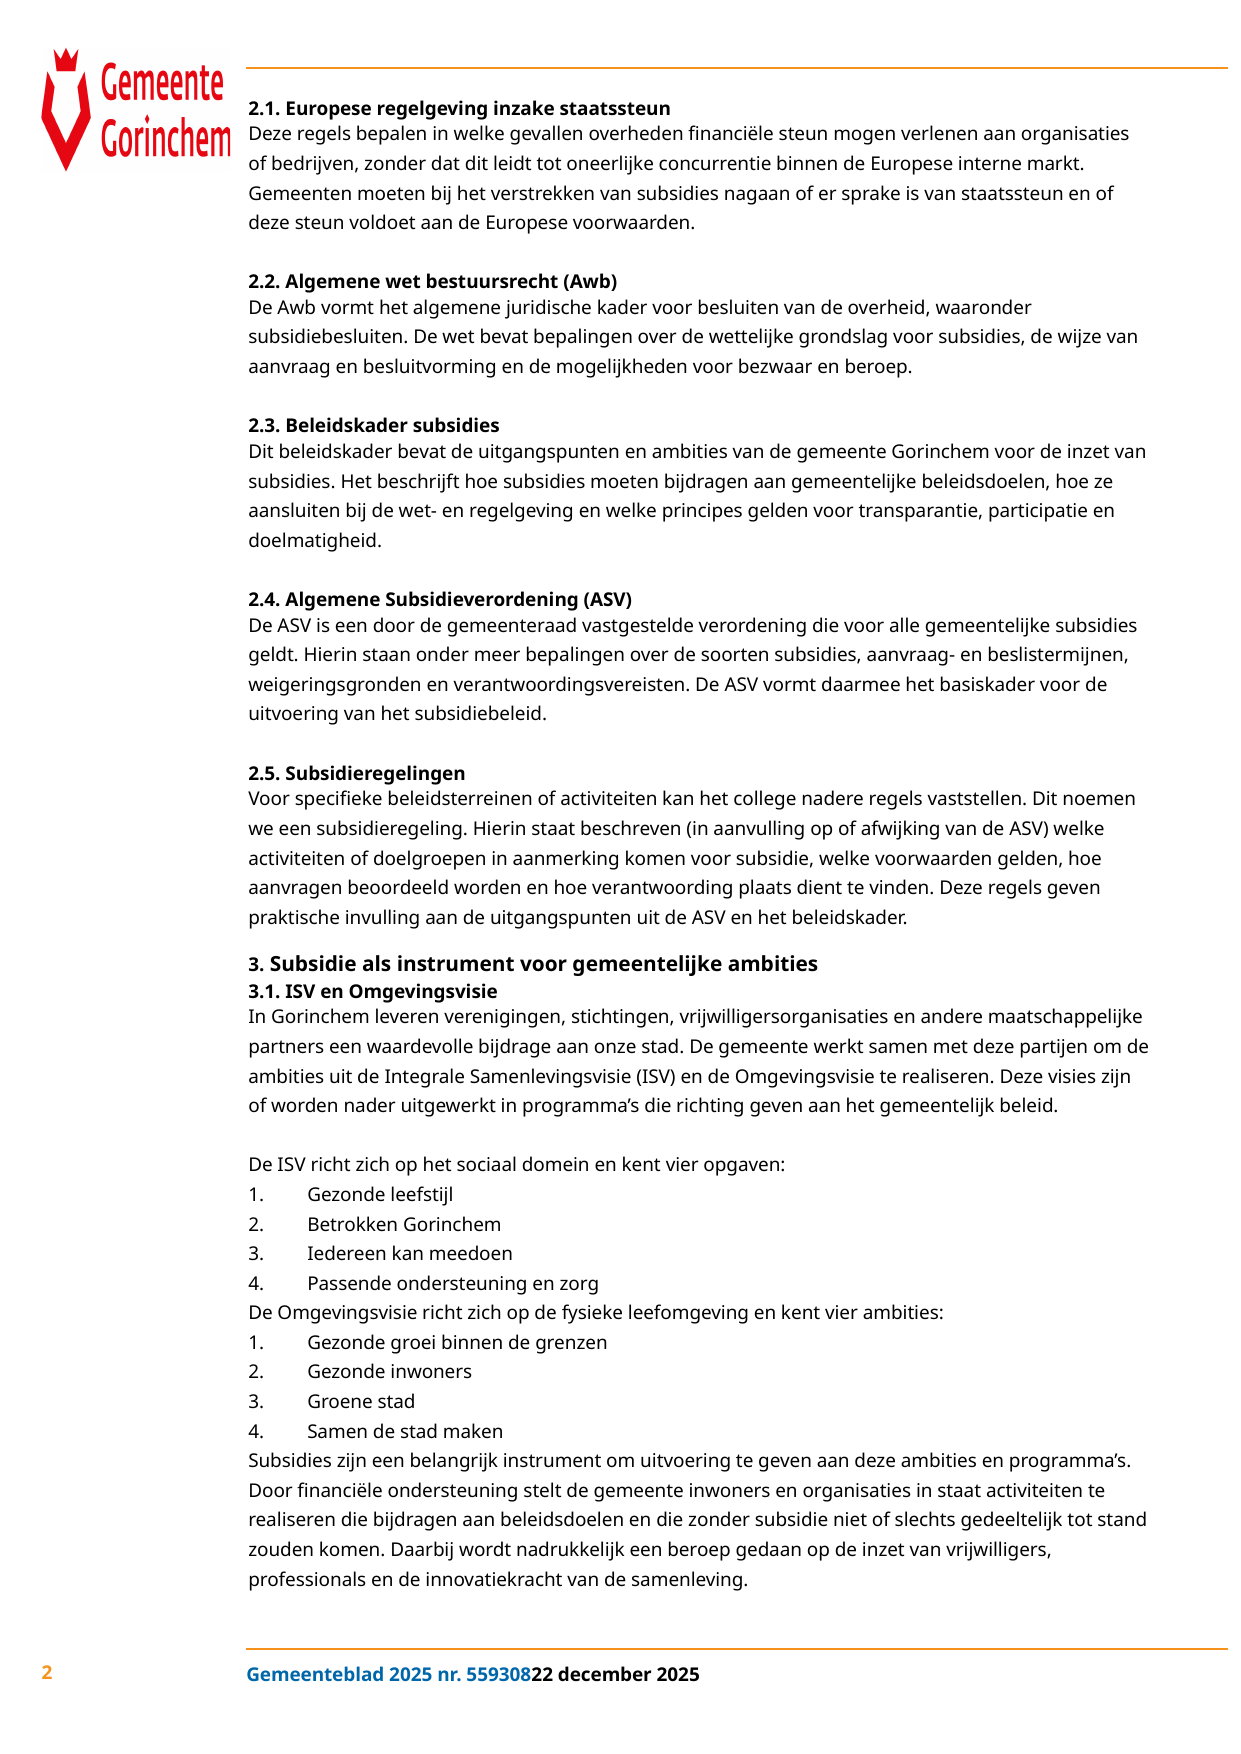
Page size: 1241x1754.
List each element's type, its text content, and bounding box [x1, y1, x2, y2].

list Gezonde groei binnen de grenzen [248, 1329, 1152, 1355]
text 2.1. Europese regelgeving inzake staatssteun [248, 95, 1152, 121]
list Groene stad [248, 1388, 1152, 1414]
text 3.1. ISV en Omgevingsvisie [248, 978, 1152, 1004]
text In Gorinchem leveren verenigingen, stichtingen, vrijwilligersorganisaties en andere maatschappelijke partners een waardevolle bijdrage aan onze stad. De gemeente werkt samen met deze partijen om de ambities uit de Integrale Samenlevingsvisie (ISV) en de Omgevingsvisie te realiseren. Deze visies zijn of worden nader uitgewerkt in programma’s die richting geven aan het gemeentelijk beleid. [248, 1004, 1152, 1118]
text 2.5. Subsidieregelingen [248, 760, 1152, 786]
text Deze regels bepalen in welke gevallen overheden financiële steun mogen verlenen aan organisaties of bedrijven, zonder dat dit leidt tot oneerlijke concurrentie binnen de Europese interne markt. Gemeenten moeten bij het verstrekken van subsidies nagaan of er sprake is van staatssteun en of deze steun voldoet aan de Europese voorwaarden. [248, 121, 1152, 235]
text De ISV richt zich op het sociaal domein en kent vier opgaven: [248, 1152, 1152, 1177]
list Gezonde leefstijl [248, 1181, 1152, 1207]
list Gezonde inwoners [248, 1359, 1152, 1384]
list Samen de stad maken [248, 1418, 1152, 1443]
text Voor specifieke beleidsterreinen of activiteiten kan het college nadere regels vaststellen. Dit noemen we een subsidieregeling. Hierin staat beschreven (in aanvulling op of afwijking van de ASV) welke activiteiten of doelgroepen in aanmerking komen voor subsidie, welke voorwaarden gelden, hoe aanvragen beoordeeld worden en hoe verantwoording plaats dient te vinden. Deze regels geven praktische invulling aan de uitgangspunten uit de ASV en het beleidskader. [248, 786, 1152, 929]
text Subsidies zijn een belangrijk instrument om uitvoering te geven aan deze ambities en programma’s. Door financiële ondersteuning stelt de gemeente inwoners en organisaties in staat activiteiten te realiseren die bijdragen aan beleidsdoelen en die zonder subsidie niet of slechts gedeeltelijk tot stand zouden komen. Daarbij wordt nadrukkelijk een beroep gedaan op de inzet van vrijwilligers, professionals en de innovatiekracht van de samenleving. [248, 1447, 1152, 1591]
list Passende ondersteuning en zorg [248, 1270, 1152, 1296]
text De ASV is een door de gemeenteraad vastgestelde verordening die voor alle gemeentelijke subsidies geldt. Hierin staan onder meer bepalingen over de soorten subsidies, aanvraag- en beslistermijnen, weigeringsgronden en verantwoordingsvereisten. De ASV vormt daarmee het basiskader voor de uitvoering van het subsidiebeleid. [248, 612, 1152, 726]
text 2.4. Algemene Subsidieverordening (ASV) [248, 586, 1152, 612]
list Betrokken Gorinchem [248, 1211, 1152, 1236]
text De Awb vormt het algemene juridische kader voor besluiten van de overheid, waaronder subsidiebesluiten. De wet bevat bepalingen over de wettelijke grondslag voor subsidies, de wijze van aanvraag en besluitvorming en de mogelijkheden voor bezwaar en beroep. [248, 294, 1152, 379]
text Dit beleidskader bevat de uitgangspunten en ambities van de gemeente Gorinchem voor de inzet van subsidies. Het beschrijft hoe subsidies moeten bijdragen aan gemeentelijke beleidsdoelen, hoe ze aansluiten bij de wet- en regelgeving en welke principes gelden voor transparantie, participatie en doelmatigheid. [248, 438, 1152, 553]
text De Omgevingsvisie richt zich op de fysieke leefomgeving en kent vier ambities: [248, 1299, 1152, 1325]
text 2.3. Beleidskader subsidies [248, 412, 1152, 438]
picture [41, 47, 231, 172]
text 3. Subsidie als instrument voor gemeentelijke ambities [248, 949, 1152, 978]
list Iedereen kan meedoen [248, 1240, 1152, 1266]
text 2.2. Algemene wet bestuursrecht (Awb) [248, 268, 1152, 294]
